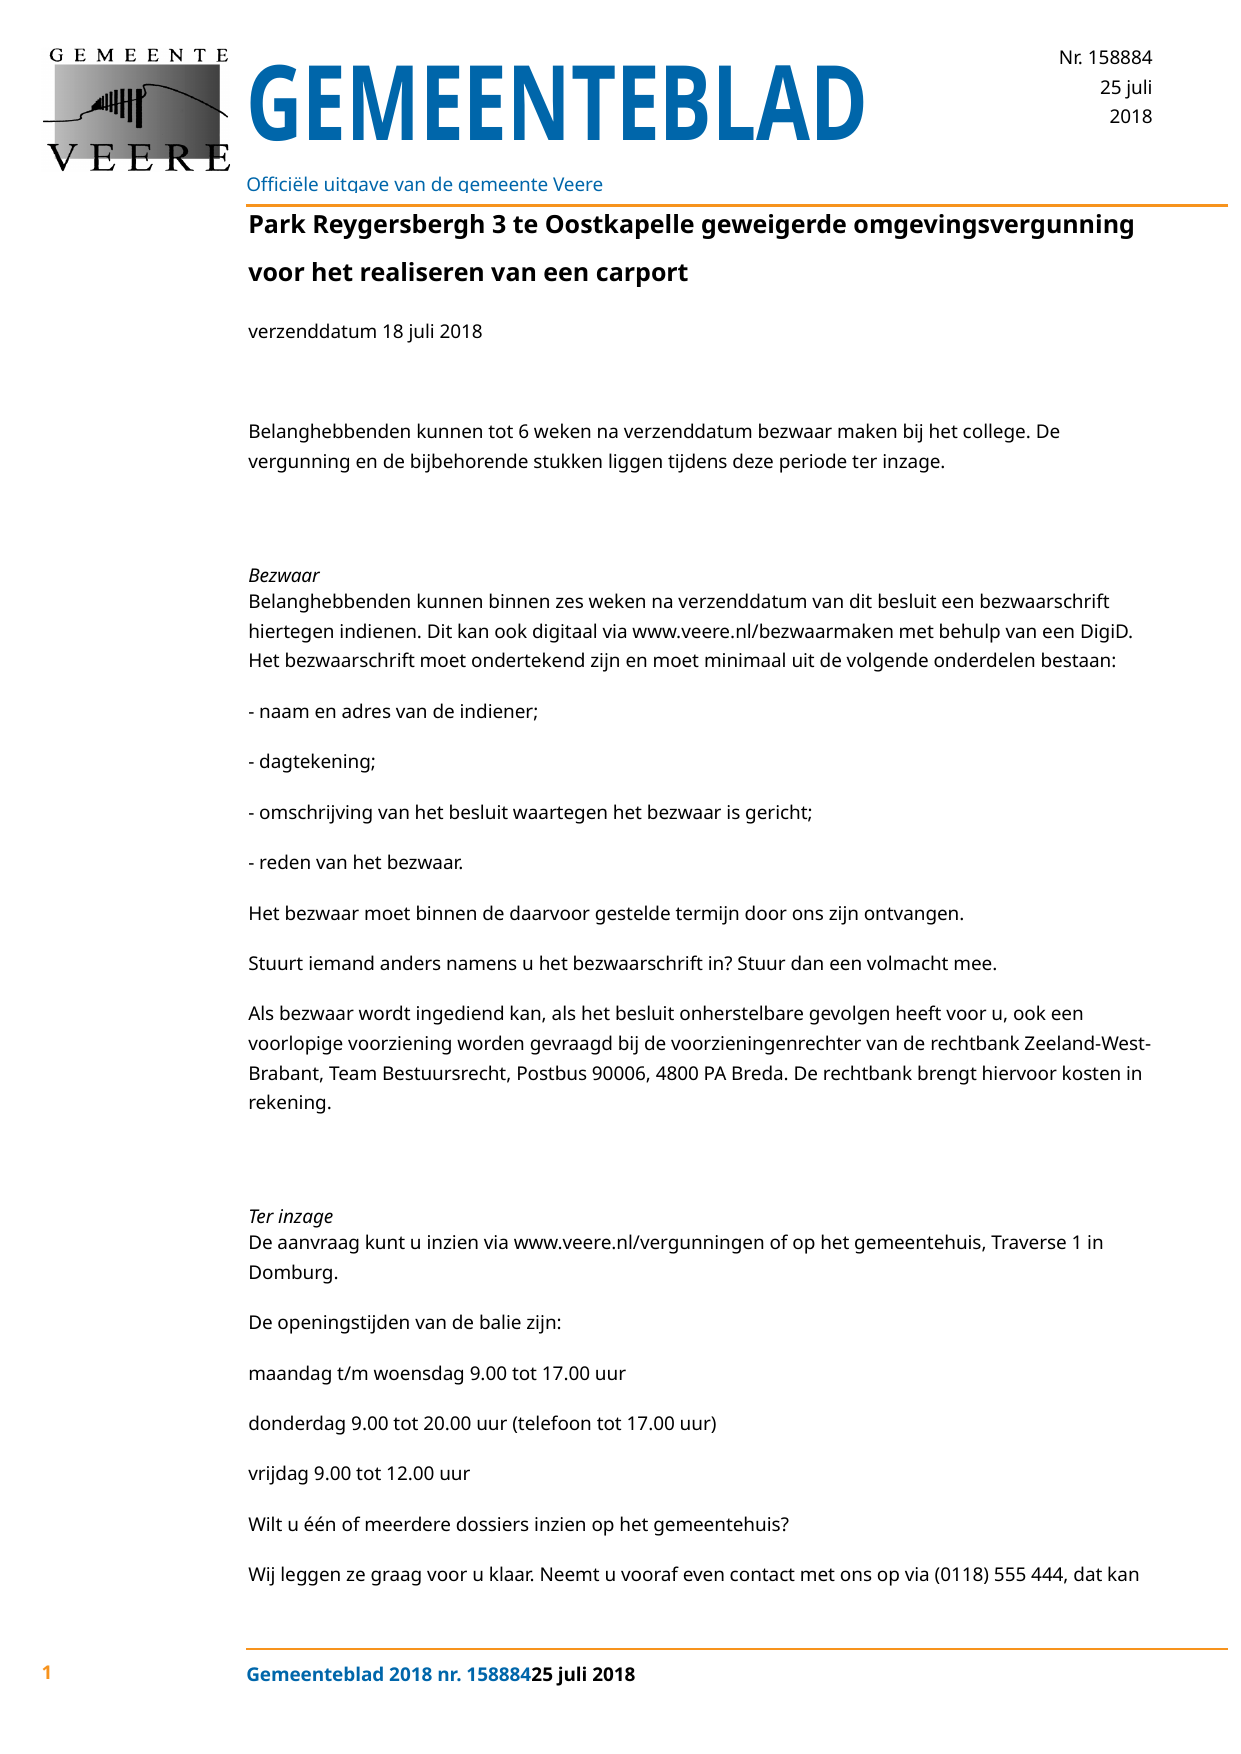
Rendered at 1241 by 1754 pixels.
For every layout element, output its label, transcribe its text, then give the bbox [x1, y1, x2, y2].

text De openingstijden van de balie zijn: [248, 1309, 1152, 1335]
text Wilt u één of meerdere dossiers inzien op het gemeentehuis? [248, 1511, 1152, 1537]
text Ter inzage [248, 1204, 1152, 1229]
text Stuurt iemand anders namens u het bezwaarschrift in? Stuur dan een volmacht mee. [248, 950, 1152, 976]
text De aanvraag kunt u inzien via www.veere.nl/vergunningen of op het gemeentehuis, Traverse 1 in Domburg. [248, 1229, 1152, 1285]
text Bezwaar [248, 563, 1152, 588]
text - reden van het bezwaar. [248, 849, 1152, 875]
text verzenddatum 18 juli 2018 [248, 318, 1152, 344]
text Het bezwaar moet binnen de daarvoor gestelde termijn door ons zijn ontvangen. [248, 900, 1152, 925]
text Belanghebbenden kunnen binnen zes weken na verzenddatum van dit besluit een bezwaarschrift hiertegen indienen. Dit kan ook digitaal via www.veere.nl/bezwaarmaken met behulp van een DigiD. Het bezwaarschrift moet ondertekend zijn en moet minimaal uit de volgende onderdelen bestaan: [248, 588, 1152, 673]
text - omschrijving van het besluit waartegen het bezwaar is gericht; [248, 799, 1152, 824]
text - dagtekening; [248, 748, 1152, 774]
text donderdag 9.00 tot 20.00 uur (telefoon tot 17.00 uur) [248, 1410, 1152, 1436]
text Belanghebbenden kunnen tot 6 weken na verzenddatum bezwaar maken bij het college. De vergunning en de bijbehorende stukken liggen tijdens deze periode ter inzage. [248, 419, 1152, 474]
text vrijdag 9.00 tot 12.00 uur [248, 1461, 1152, 1486]
text Wij leggen ze graag voor u klaar. Neemt u vooraf even contact met ons op via (0118) 555 444, dat kan [248, 1561, 1152, 1587]
text Als bezwaar wordt ingediend kan, als het besluit onherstelbare gevolgen heeft voor u, ook een voorlopige voorziening worden gevraagd bij de voorzieningenrechter van de rechtbank Zeeland-West-Brabant, Team Bestuursrecht, Postbus 90006, 4800 PA Breda. De rechtbank brengt hiervoor kosten in rekening. [248, 1001, 1152, 1115]
text maandag t/m woensdag 9.00 tot 17.00 uur [248, 1360, 1152, 1386]
text Park Reygersbergh 3 te Oostkapelle geweigerde omgevingsvergunning voor het realiseren van een carport [248, 207, 1152, 288]
picture [41, 47, 231, 172]
text - naam en adres van de indiener; [248, 698, 1152, 724]
